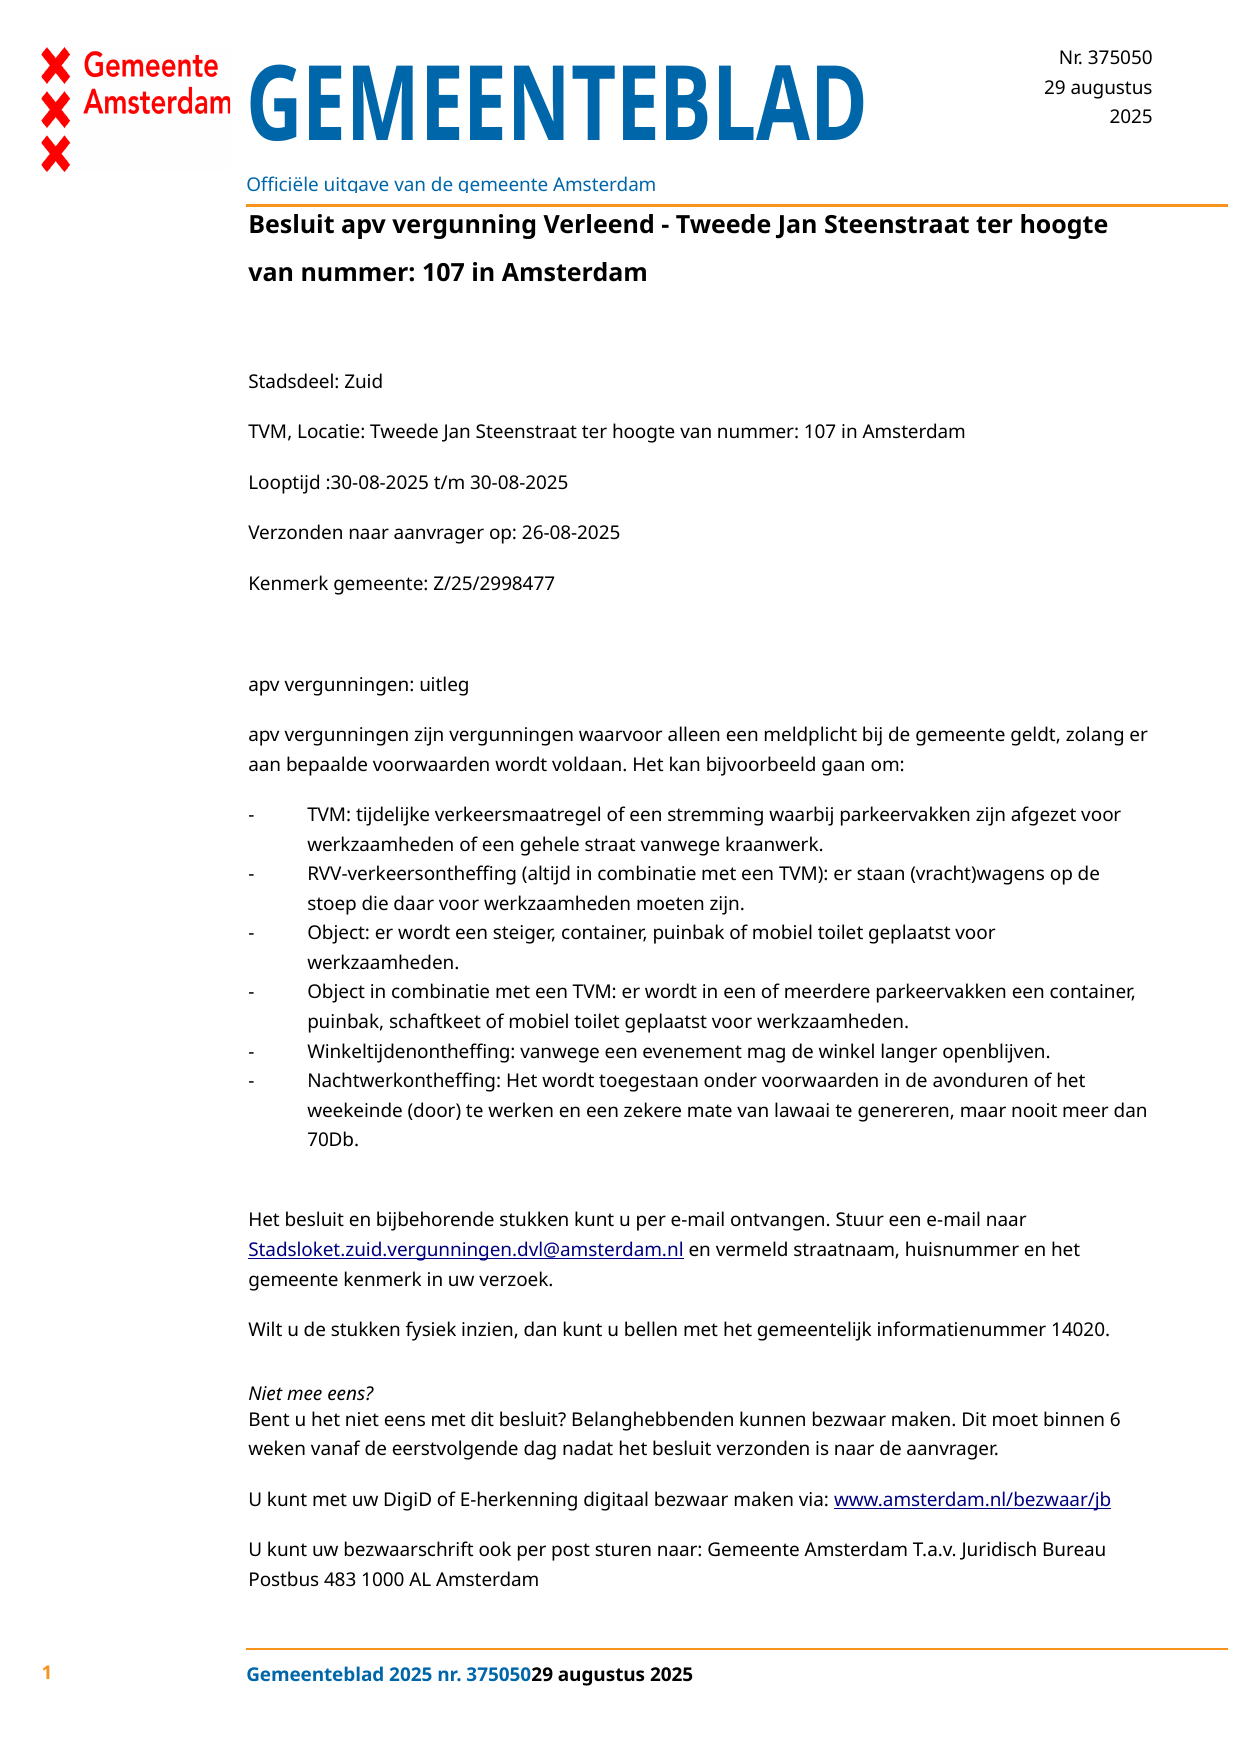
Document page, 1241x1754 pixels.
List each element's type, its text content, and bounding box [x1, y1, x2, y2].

text Looptijd :30-08-2025 t/m 30-08-2025 [248, 469, 1152, 495]
list Winkeltijdenontheffing: vanwege een evenement mag de winkel langer openblijven. [248, 1038, 1152, 1064]
text U kunt met uw DigiD of E-herkenning digitaal bezwaar maken via: www.amsterdam.nl/bezwaar/jb [248, 1486, 1152, 1512]
list RVV-verkeersontheffing (altijd in combinatie met een TVM): er staan (vracht)wagens op de stoep die daar voor werkzaamheden moeten zijn. [248, 860, 1152, 916]
text apv vergunningen: uitleg [248, 671, 1152, 697]
text Wilt u de stukken fysiek inzien, dan kunt u bellen met het gemeentelijk informatienummer 14020. [248, 1316, 1152, 1342]
picture [41, 47, 231, 172]
text Niet mee eens? [248, 1380, 1152, 1406]
text Stadsdeel: Zuid [248, 368, 1152, 394]
text U kunt uw bezwaarschrift ook per post sturen naar: Gemeente Amsterdam T.a.v. Juridisch Bureau Postbus 483 1000 AL Amsterdam [248, 1536, 1152, 1592]
text Kenmerk gemeente: Z/25/2998477 [248, 570, 1152, 596]
list Object: er wordt een steiger, container, puinbak of mobiel toilet geplaatst voor werkzaamheden. [248, 919, 1152, 975]
text Besluit apv vergunning Verleend - Tweede Jan Steenstraat ter hoogte van nummer: 107 in Amsterdam [248, 207, 1152, 288]
text TVM, Locatie: Tweede Jan Steenstraat ter hoogte van nummer: 107 in Amsterdam [248, 419, 1152, 444]
list Nachtwerkontheffing: Het wordt toegestaan onder voorwaarden in de avonduren of het weekeinde (door) te werken en een zekere mate van lawaai te genereren, maar nooit meer dan 70Db. [248, 1067, 1152, 1152]
list Object in combinatie met een TVM: er wordt in een of meerdere parkeervakken een container, puinbak, schaftkeet of mobiel toilet geplaatst voor werkzaamheden. [248, 979, 1152, 1034]
text apv vergunningen zijn vergunningen waarvoor alleen een meldplicht bij de gemeente geldt, zolang er aan bepaalde voorwaarden wordt voldaan. Het kan bijvoorbeeld gaan om: [248, 721, 1152, 777]
text Het besluit en bijbehorende stukken kunt u per e-mail ontvangen. Stuur een e-mail naar Stadsloket.zuid.vergunningen.dvl@amsterdam.nl en vermeld straatnaam, huisnummer en het gemeente kenmerk in uw verzoek. [248, 1207, 1152, 1292]
text Verzonden naar aanvrager op: 26-08-2025 [248, 519, 1152, 545]
text Bent u het niet eens met dit besluit? Belanghebbenden kunnen bezwaar maken. Dit moet binnen 6 weken vanaf de eerstvolgende dag nadat het besluit verzonden is naar de aanvrager. [248, 1406, 1152, 1461]
list TVM: tijdelijke verkeersmaatregel of een stremming waarbij parkeervakken zijn afgezet voor werkzaamheden of een gehele straat vanwege kraanwerk. [248, 801, 1152, 857]
